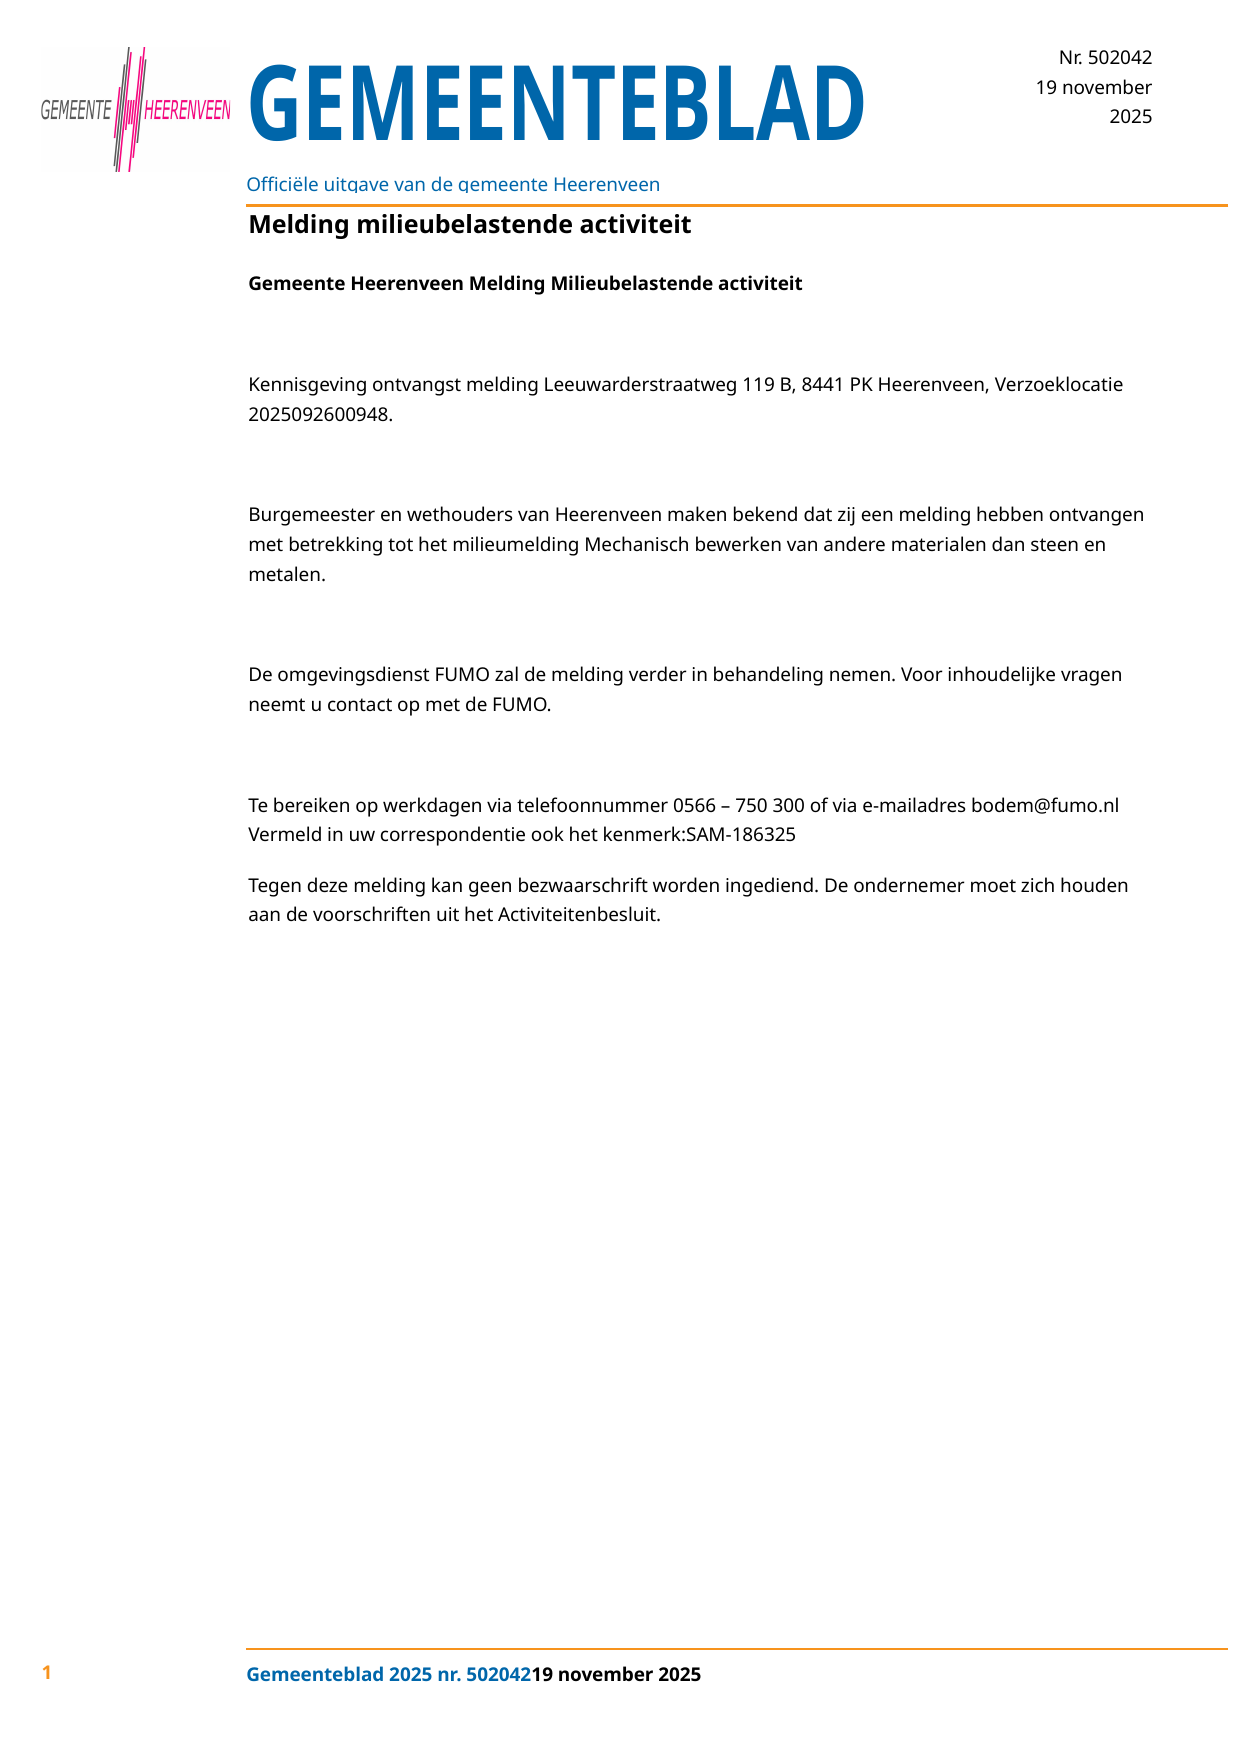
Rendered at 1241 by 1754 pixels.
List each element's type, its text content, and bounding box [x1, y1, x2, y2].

text Gemeente Heerenveen Melding Milieubelastende activiteit [248, 270, 1152, 296]
text Te bereiken op werkdagen via telefoonnummer 0566 – 750 300 of via e-mailadres bodem@fumo.nl Vermeld in uw correspondentie ook het kenmerk:SAM-186325 [248, 792, 1152, 847]
picture [41, 47, 231, 172]
text Burgemeester en wethouders van Heerenveen maken bekend dat zij een melding hebben ontvangen met betrekking tot het milieumelding Mechanisch bewerken van andere materialen dan steen en metalen. [248, 502, 1152, 586]
text Melding milieubelastende activiteit [248, 207, 1152, 241]
text Tegen deze melding kan geen bezwaarschrift worden ingediend. De ondernemer moet zich houden aan de voorschriften uit het Activiteitenbesluit. [248, 872, 1152, 927]
text De omgevingsdienst FUMO zal de melding verder in behandeling nemen. Voor inhoudelijke vragen neemt u contact op met de FUMO. [248, 662, 1152, 717]
text Kennisgeving ontvangst melding Leeuwarderstraatweg 119 B, 8441 PK Heerenveen, Verzoeklocatie 2025092600948. [248, 371, 1152, 426]
